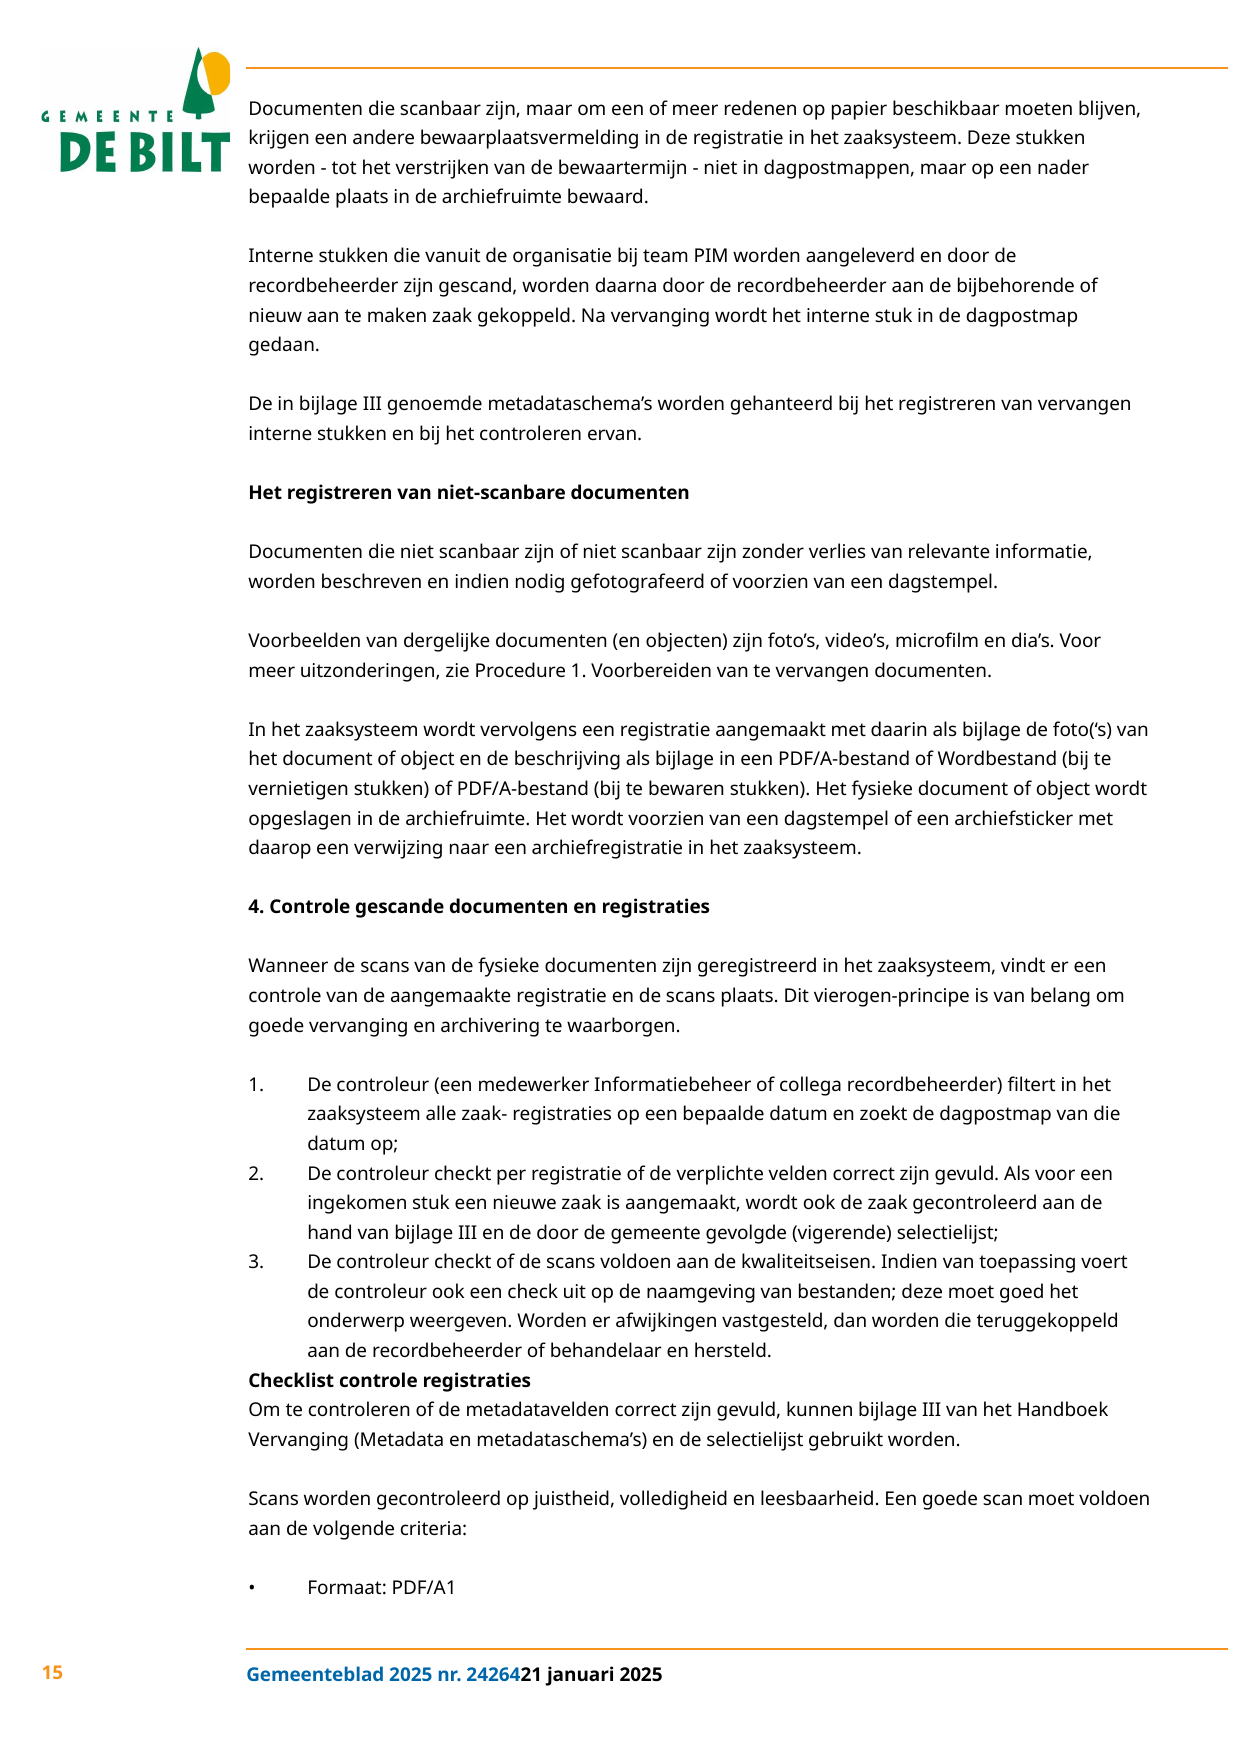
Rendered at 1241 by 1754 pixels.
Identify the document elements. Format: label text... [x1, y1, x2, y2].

text Documenten die niet scanbaar zijn of niet scanbaar zijn zonder verlies van relevante informatie, worden beschreven en indien nodig gefotografeerd of voorzien van een dagstempel. [248, 538, 1152, 594]
text In het zaaksysteem wordt vervolgens een registratie aangemaakt met daarin als bijlage de foto(‘s) van het document of object en de beschrijving als bijlage in een PDF/A-bestand of Wordbestand (bij te vernietigen stukken) of PDF/A-bestand (bij te bewaren stukken). Het fysieke document of object wordt opgeslagen in de archiefruimte. Het wordt voorzien van een dagstempel of een archiefsticker met daarop een verwijzing naar een archiefregistratie in het zaaksysteem. [248, 716, 1152, 860]
list De controleur (een medewerker Informatiebeheer of collega recordbeheerder) filtert in het zaaksysteem alle zaak- registraties op een bepaalde datum en zoekt de dagpostmap van die datum op; [248, 1071, 1152, 1156]
text Interne stukken die vanuit de organisatie bij team PIM worden aangeleverd en door de recordbeheerder zijn gescand, worden daarna door de recordbeheerder aan de bijbehorende of nieuw aan te maken zaak gekoppeld. Na vervanging wordt het interne stuk in de dagpostmap gedaan. [248, 243, 1152, 357]
picture [41, 47, 231, 172]
text Wanneer de scans van de fysieke documenten zijn geregistreerd in het zaaksysteem, vindt er een controle van de aangemaakte registratie en de scans plaats. Dit vierogen-principe is van belang om goede vervanging en archivering te waarborgen. [248, 953, 1152, 1038]
text Om te controleren of de metadatavelden correct zijn gevuld, kunnen bijlage III van het Handboek Vervanging (Metadata en metadataschema’s) en de selectielijst gebruikt worden. [248, 1396, 1152, 1452]
text Scans worden gecontroleerd op juistheid, volledigheid en leesbaarheid. Een goede scan moet voldoen aan de volgende criteria: [248, 1485, 1152, 1541]
text Checklist controle registraties [248, 1367, 1152, 1393]
list De controleur checkt per registratie of de verplichte velden correct zijn gevuld. Als voor een ingekomen stuk een nieuwe zaak is aangemaakt, wordt ook de zaak gecontroleerd aan de hand van bijlage III en de door de gemeente gevolgde (vigerende) selectielijst; [248, 1160, 1152, 1245]
list Formaat: PDF/A1 [248, 1574, 1152, 1600]
list De controleur checkt of de scans voldoen aan de kwaliteitseisen. Indien van toepassing voert de controleur ook een check uit op de naamgeving van bestanden; deze moet goed het onderwerp weergeven. Worden er afwijkingen vastgesteld, dan worden die teruggekoppeld aan de recordbeheerder of behandelaar en hersteld. [248, 1248, 1152, 1363]
text 4. Controle gescande documenten en registraties [248, 893, 1152, 919]
text Documenten die scanbaar zijn, maar om een of meer redenen op papier beschikbaar moeten blijven, krijgen een andere bewaarplaatsvermelding in de registratie in het zaaksysteem. Deze stukken worden - tot het verstrijken van de bewaartermijn - niet in dagpostmappen, maar op een nader bepaalde plaats in de archiefruimte bewaard. [248, 95, 1152, 209]
text De in bijlage III genoemde metadataschema’s worden gehanteerd bij het registreren van vervangen interne stukken en bij het controleren ervan. [248, 391, 1152, 446]
text Voorbeelden van dergelijke documenten (en objecten) zijn foto’s, video’s, microfilm en dia’s. Voor meer uitzonderingen, zie Procedure 1. Voorbereiden van te vervangen documenten. [248, 627, 1152, 683]
text Het registreren van niet-scanbare documenten [248, 479, 1152, 505]
